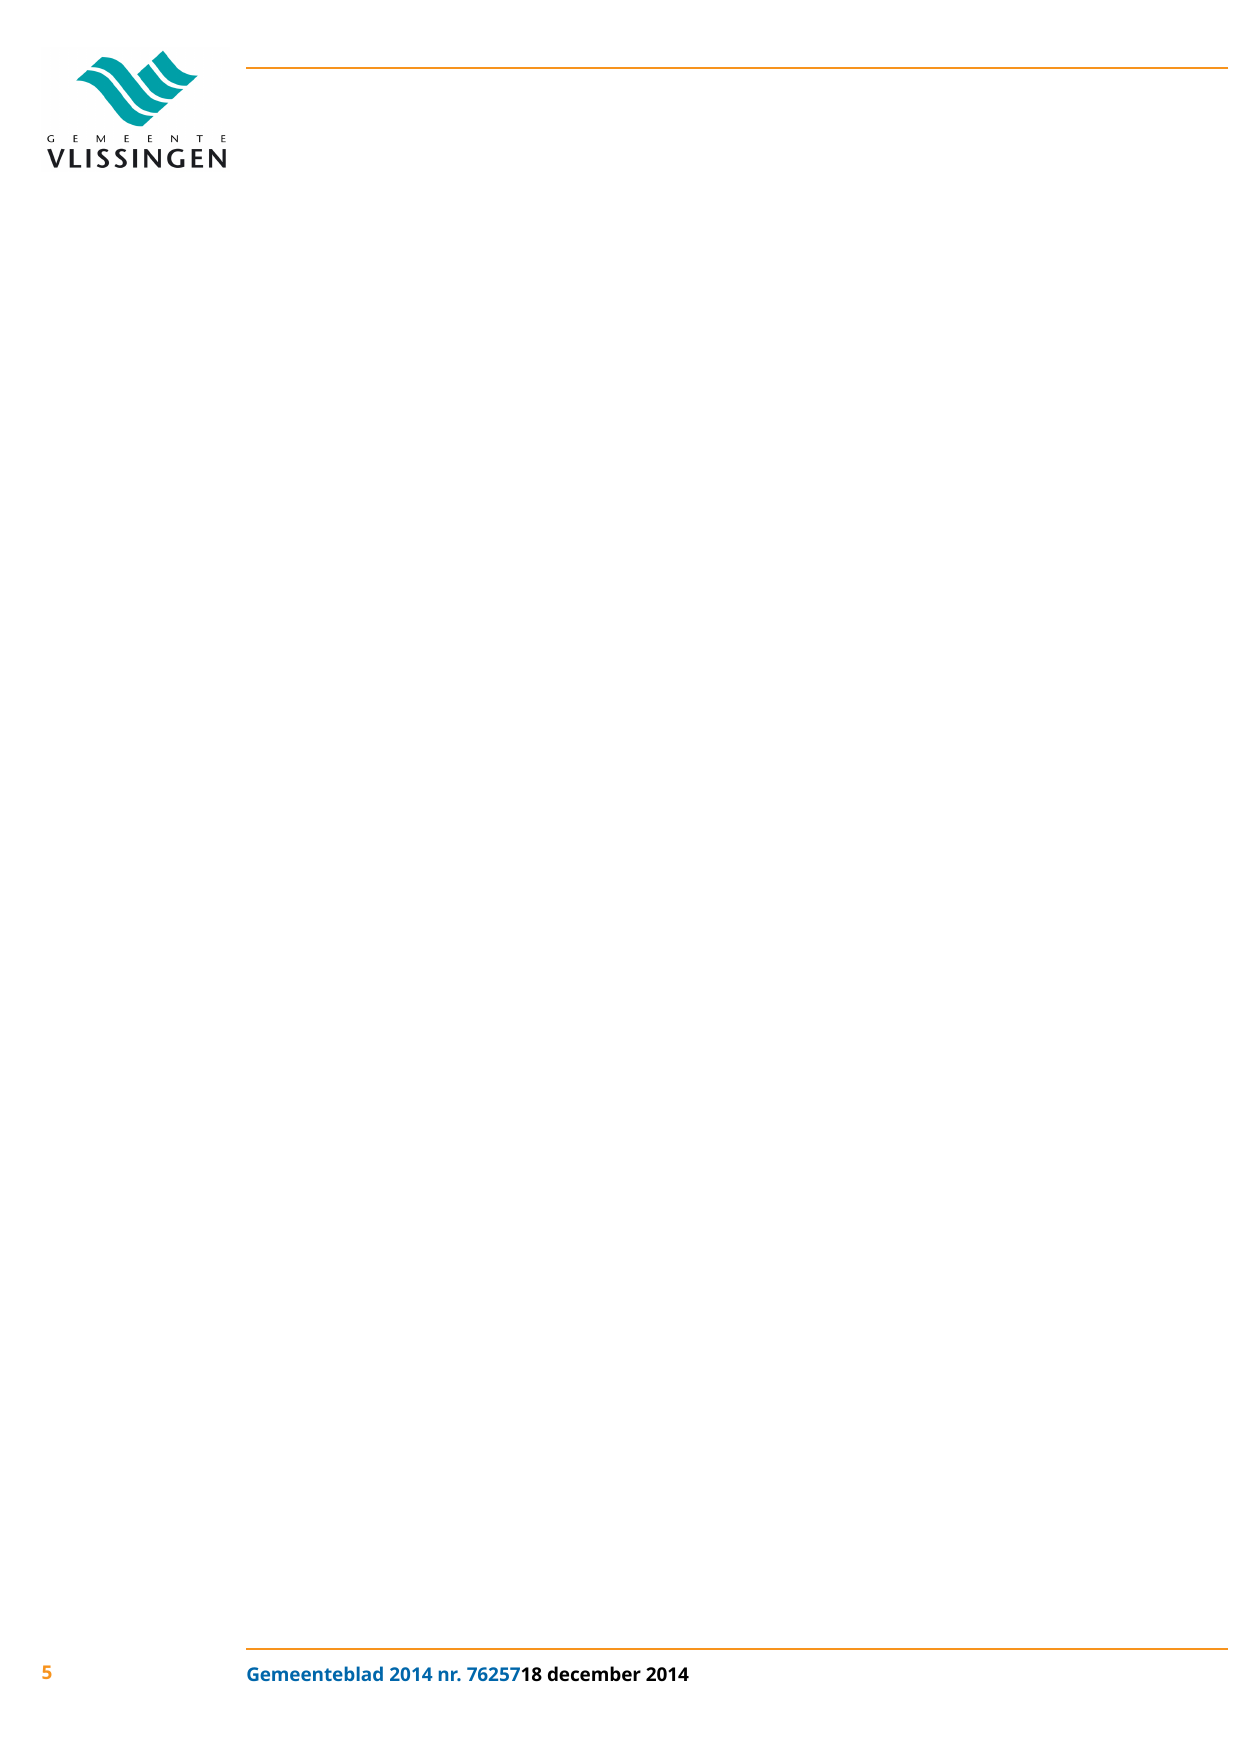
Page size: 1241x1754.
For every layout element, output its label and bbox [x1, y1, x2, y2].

picture [41, 47, 231, 172]
